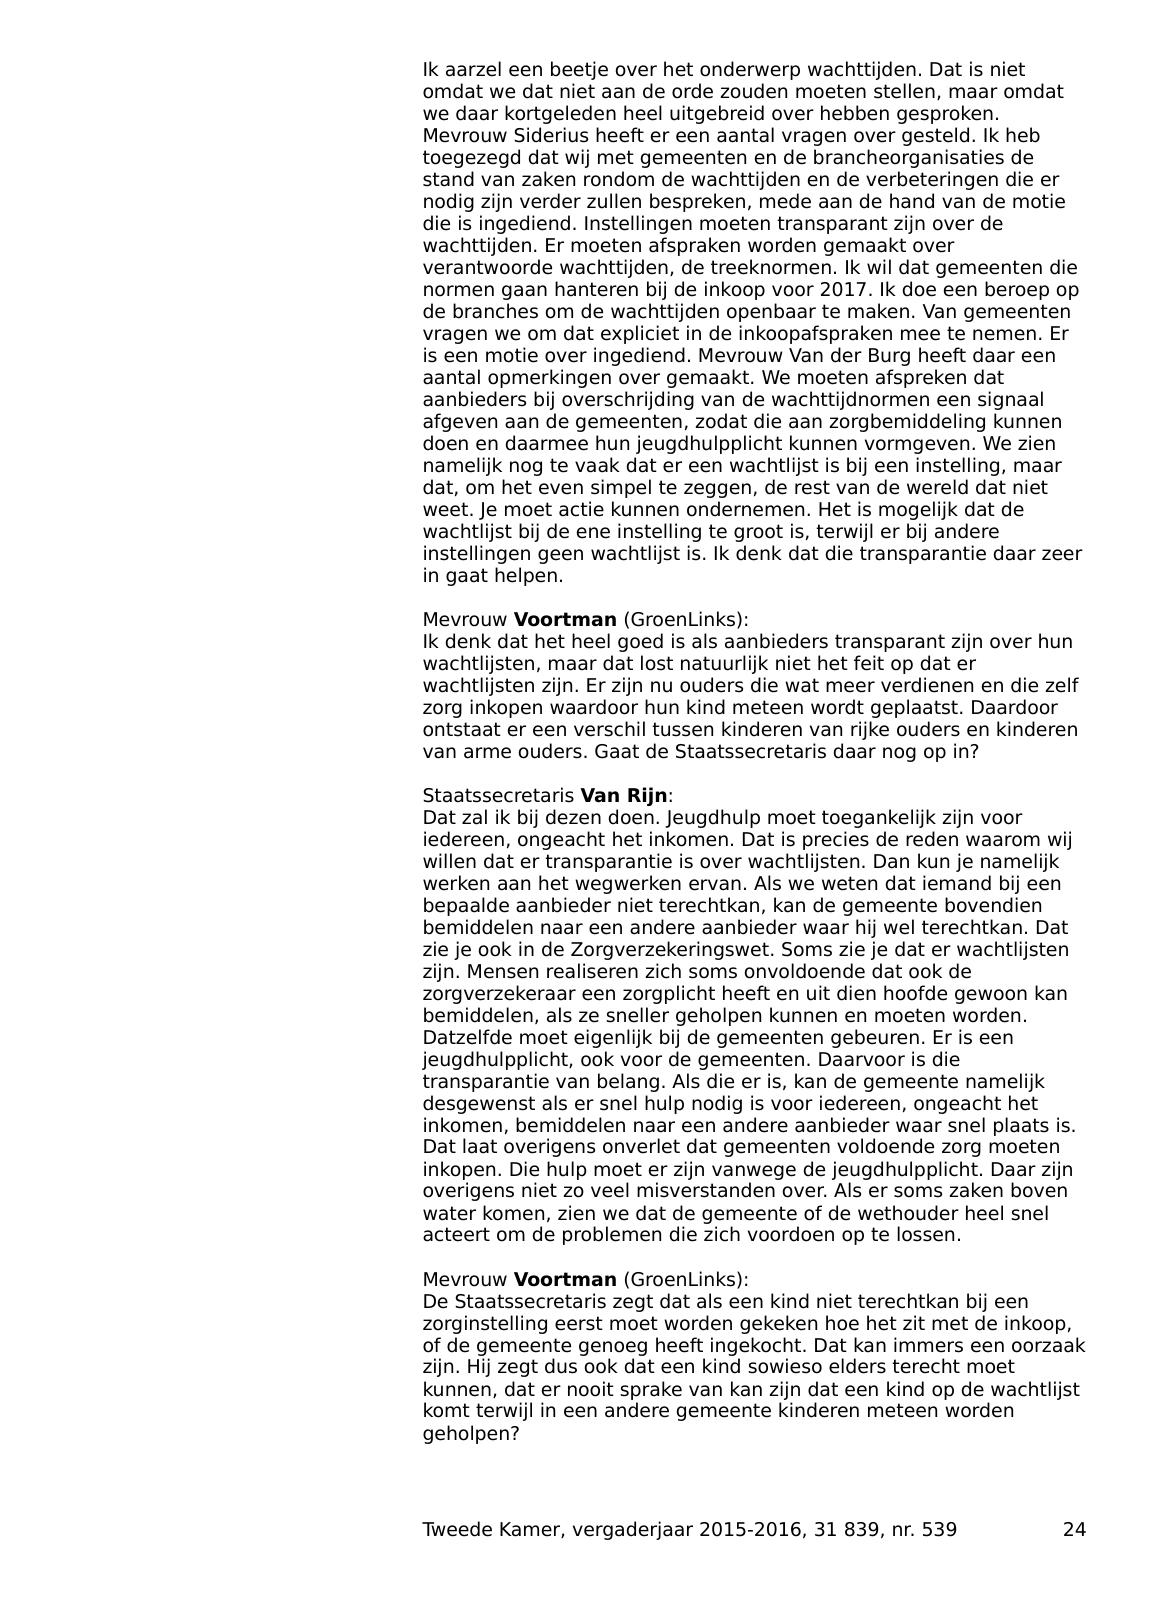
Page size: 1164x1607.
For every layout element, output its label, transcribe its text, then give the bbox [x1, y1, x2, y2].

text Mevrouw Voortman (GroenLinks): [422, 609, 1087, 631]
text Ik aarzel een beetje over het onderwerp wachttijden. Dat is niet omdat we dat niet aan de orde zouden moeten stellen, maar omdat we daar kortgeleden heel uitgebreid over hebben gesproken. Mevrouw Siderius heeft er een aantal vragen over gesteld. Ik heb toegezegd dat wij met gemeenten en de brancheorganisaties de stand van zaken rondom de wachttijden en de verbeteringen die er nodig zijn verder zullen bespreken, mede aan de hand van de motie die is ingediend. Instellingen moeten transparant zijn over de wachttijden. Er moeten afspraken worden gemaakt over verantwoorde wachttijden, de treeknormen. Ik wil dat gemeenten die normen gaan hanteren bij de inkoop voor 2017. Ik doe een beroep op de branches om de wachttijden openbaar te maken. Van gemeenten vragen we om dat expliciet in de inkoopafspraken mee te nemen. Er is een motie over ingediend. Mevrouw Van der Burg heeft daar een aantal opmerkingen over gemaakt. We moeten afspreken dat aanbieders bij overschrijding van de wachttijdnormen een signaal afgeven aan de gemeenten, zodat die aan zorgbemiddeling kunnen doen en daarmee hun jeugdhulpplicht kunnen vormgeven. We zien namelijk nog te vaak dat er een wachtlijst is bij een instelling, maar dat, om het even simpel te zeggen, de rest van de wereld dat niet weet. Je moet actie kunnen ondernemen. Het is mogelijk dat de wachtlijst bij de ene instelling te groot is, terwijl er bij andere instellingen geen wachtlijst is. Ik denk dat die transparantie daar zeer in gaat helpen. [422, 59, 1087, 587]
text Dat zal ik bij dezen doen. Jeugdhulp moet toegankelijk zijn voor iedereen, ongeacht het inkomen. Dat is precies de reden waarom wij willen dat er transparantie is over wachtlijsten. Dan kun je namelijk werken aan het wegwerken ervan. Als we weten dat iemand bij een bepaalde aanbieder niet terechtkan, kan de gemeente bovendien bemiddelen naar een andere aanbieder waar hij wel terechtkan. Dat zie je ook in de Zorgverzekeringswet. Soms zie je dat er wachtlijsten zijn. Mensen realiseren zich soms onvoldoende dat ook de zorgverzekeraar een zorgplicht heeft en uit dien hoofde gewoon kan bemiddelen, als ze sneller geholpen kunnen en moeten worden. Datzelfde moet eigenlijk bij de gemeenten gebeuren. Er is een jeugdhulpplicht, ook voor de gemeenten. Daarvoor is die transparantie van belang. Als die er is, kan de gemeente namelijk desgewenst als er snel hulp nodig is voor iedereen, ongeacht het inkomen, bemiddelen naar een andere aanbieder waar snel plaats is. Dat laat overigens onverlet dat gemeenten voldoende zorg moeten inkopen. Die hulp moet er zijn vanwege de jeugdhulpplicht. Daar zijn overigens niet zo veel misverstanden over. Als er soms zaken boven water komen, zien we dat de gemeente of de wethouder heel snel acteert om de problemen die zich voordoen op te lossen. [422, 807, 1087, 1246]
text Mevrouw Voortman (GroenLinks): [422, 1268, 1087, 1291]
text De Staatssecretaris zegt dat als een kind niet terechtkan bij een zorginstelling eerst moet worden gekeken hoe het zit met de inkoop, of de gemeente genoeg heeft ingekocht. Dat kan immers een oorzaak zijn. Hij zegt dus ook dat een kind sowieso elders terecht moet kunnen, dat er nooit sprake van kan zijn dat een kind op de wachtlijst komt terwijl in een andere gemeente kinderen meteen worden geholpen? [422, 1291, 1087, 1444]
text Staatssecretaris Van Rijn: [422, 785, 1087, 807]
text Ik denk dat het heel goed is als aanbieders transparant zijn over hun wachtlijsten, maar dat lost natuurlijk niet het feit op dat er wachtlijsten zijn. Er zijn nu ouders die wat meer verdienen en die zelf zorg inkopen waardoor hun kind meteen wordt geplaatst. Daardoor ontstaat er een verschil tussen kinderen van rijke ouders en kinderen van arme ouders. Gaat de Staatssecretaris daar nog op in? [422, 631, 1087, 763]
